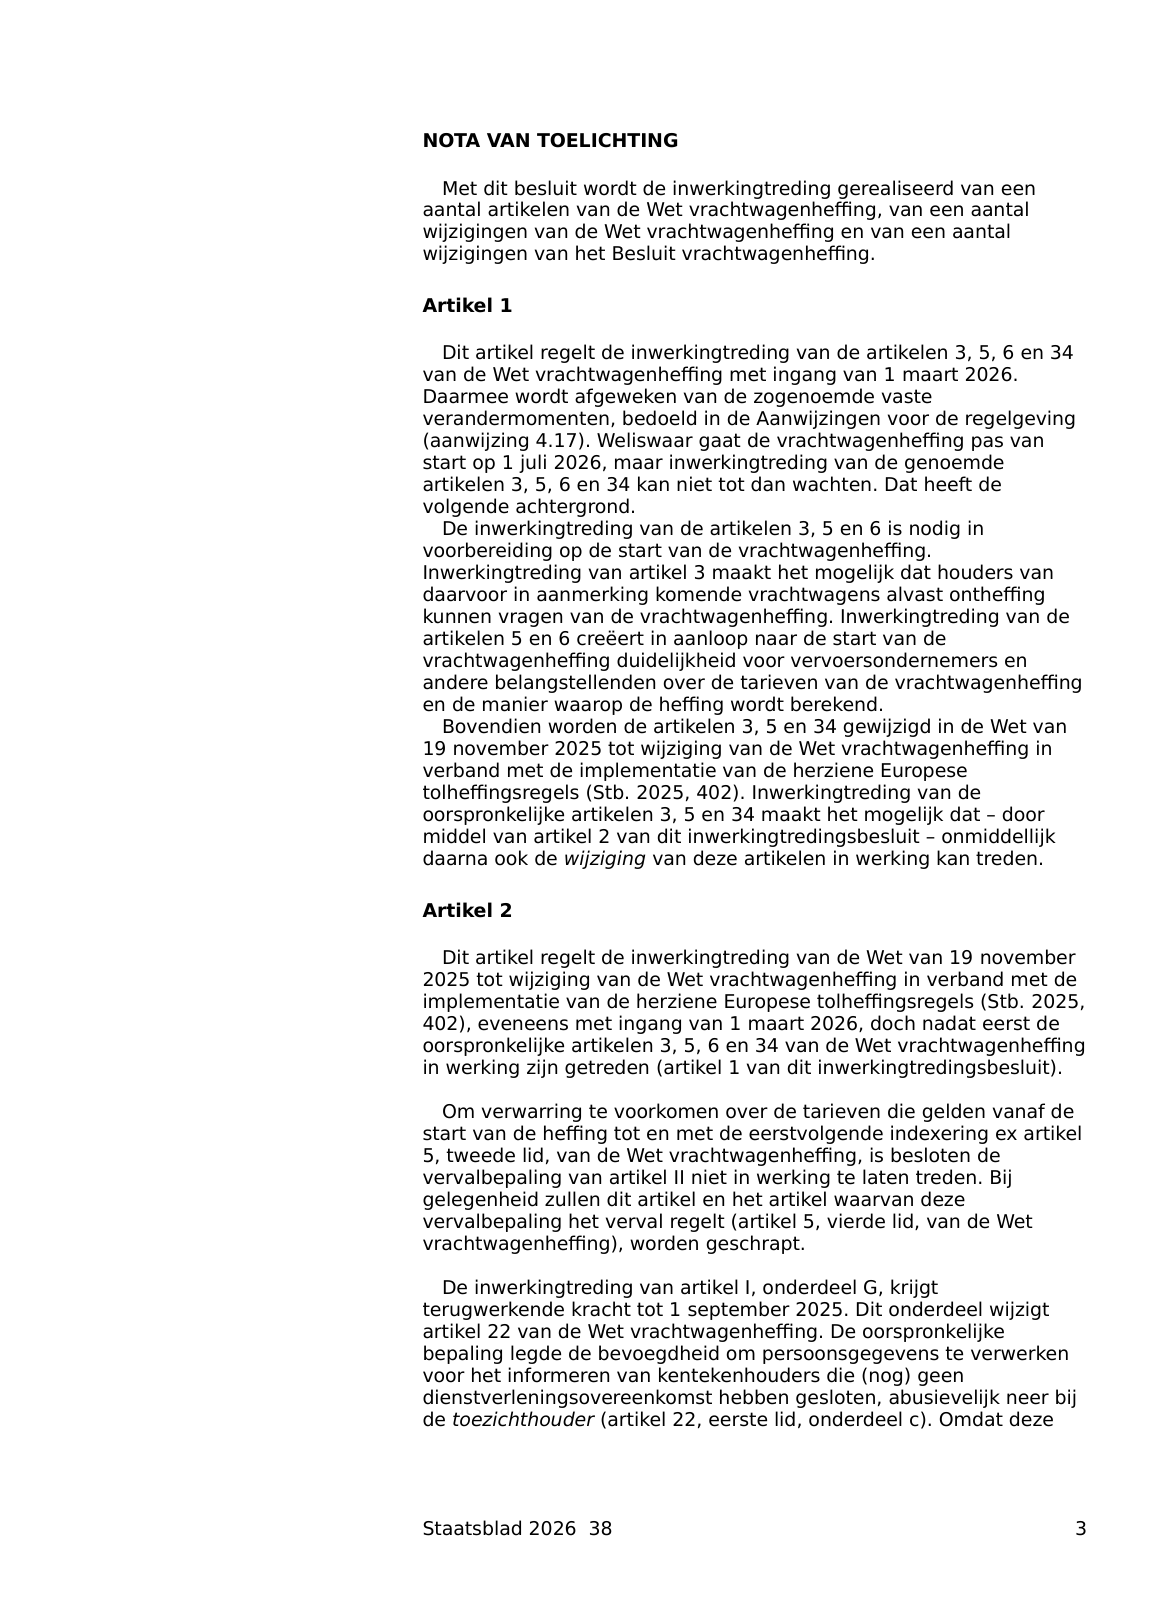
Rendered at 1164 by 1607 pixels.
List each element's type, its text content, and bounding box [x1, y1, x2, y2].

text Dit artikel regelt de inwerkingtreding van de Wet van 19 november 2025 tot wijziging van de Wet vrachtwagenheffing in verband met de implementatie van de herziene Europese tolheffingsregels (Stb. 2025, 402), eveneens met ingang van 1 maart 2026, doch nadat eerst de oorspronkelijke artikelen 3, 5, 6 en 34 van de Wet vrachtwagenheffing in werking zijn getreden (artikel 1 van dit inwerkingtredingsbesluit). [422, 947, 1087, 1079]
text Om verwarring te voorkomen over de tarieven die gelden vanaf de start van de heffing tot en met de eerstvolgende indexering ex artikel 5, tweede lid, van de Wet vrachtwagenheffing, is besloten de vervalbepaling van artikel II niet in werking te laten treden. Bij gelegenheid zullen dit artikel en het artikel waarvan deze vervalbepaling het verval regelt (artikel 5, vierde lid, van de Wet vrachtwagenheffing), worden geschrapt. [422, 1101, 1087, 1255]
subtitle Artikel 2 [422, 900, 1087, 922]
subtitle NOTA VAN TOELICHTING [422, 130, 1087, 152]
text De inwerkingtreding van artikel I, onderdeel G, krijgt terugwerkende kracht tot 1 september 2025. Dit onderdeel wijzigt artikel 22 van de Wet vrachtwagenheffing. De oorspronkelijke bepaling legde de bevoegdheid om persoonsgegevens te verwerken voor het informeren van kentekenhouders die (nog) geen dienstverleningsovereenkomst hebben gesloten, abusievelijk neer bij de toezichthouder (artikel 22, eerste lid, onderdeel c). Omdat deze [422, 1277, 1087, 1431]
subtitle Artikel 1 [422, 295, 1087, 317]
text De inwerkingtreding van de artikelen 3, 5 en 6 is nodig in voorbereiding op de start van de vrachtwagenheffing. Inwerkingtreding van artikel 3 maakt het mogelijk dat houders van daarvoor in aanmerking komende vrachtwagens alvast ontheffing kunnen vragen van de vrachtwagenheffing. Inwerkingtreding van de artikelen 5 en 6 creëert in aanloop naar de start van de vrachtwagenheffing duidelijkheid voor vervoersondernemers en andere belangstellenden over de tarieven van de vrachtwagenheffing en de manier waarop de heffing wordt berekend. [422, 518, 1087, 716]
text Bovendien worden de artikelen 3, 5 en 34 gewijzigd in de Wet van 19 november 2025 tot wijziging van de Wet vrachtwagenheffing in verband met de implementatie van de herziene Europese tolheffingsregels (Stb. 2025, 402). Inwerkingtreding van de oorspronkelijke artikelen 3, 5 en 34 maakt het mogelijk dat – door middel van artikel 2 van dit inwerkingtredingsbesluit – onmiddellijk daarna ook de wijziging van deze artikelen in werking kan treden. [422, 716, 1087, 870]
text Dit artikel regelt de inwerkingtreding van de artikelen 3, 5, 6 en 34 van de Wet vrachtwagenheffing met ingang van 1 maart 2026. Daarmee wordt afgeweken van de zogenoemde vaste verandermomenten, bedoeld in de Aanwijzingen voor de regelgeving (aanwijzing 4.17). Weliswaar gaat de vrachtwagenheffing pas van start op 1 juli 2026, maar inwerkingtreding van de genoemde artikelen 3, 5, 6 en 34 kan niet tot dan wachten. Dat heeft de volgende achtergrond. [422, 342, 1087, 518]
text Met dit besluit wordt de inwerkingtreding gerealiseerd van een aantal artikelen van de Wet vrachtwagenheffing, van een aantal wijzigingen van de Wet vrachtwagenheffing en van een aantal wijzigingen van het Besluit vrachtwagenheffing. [422, 177, 1087, 265]
